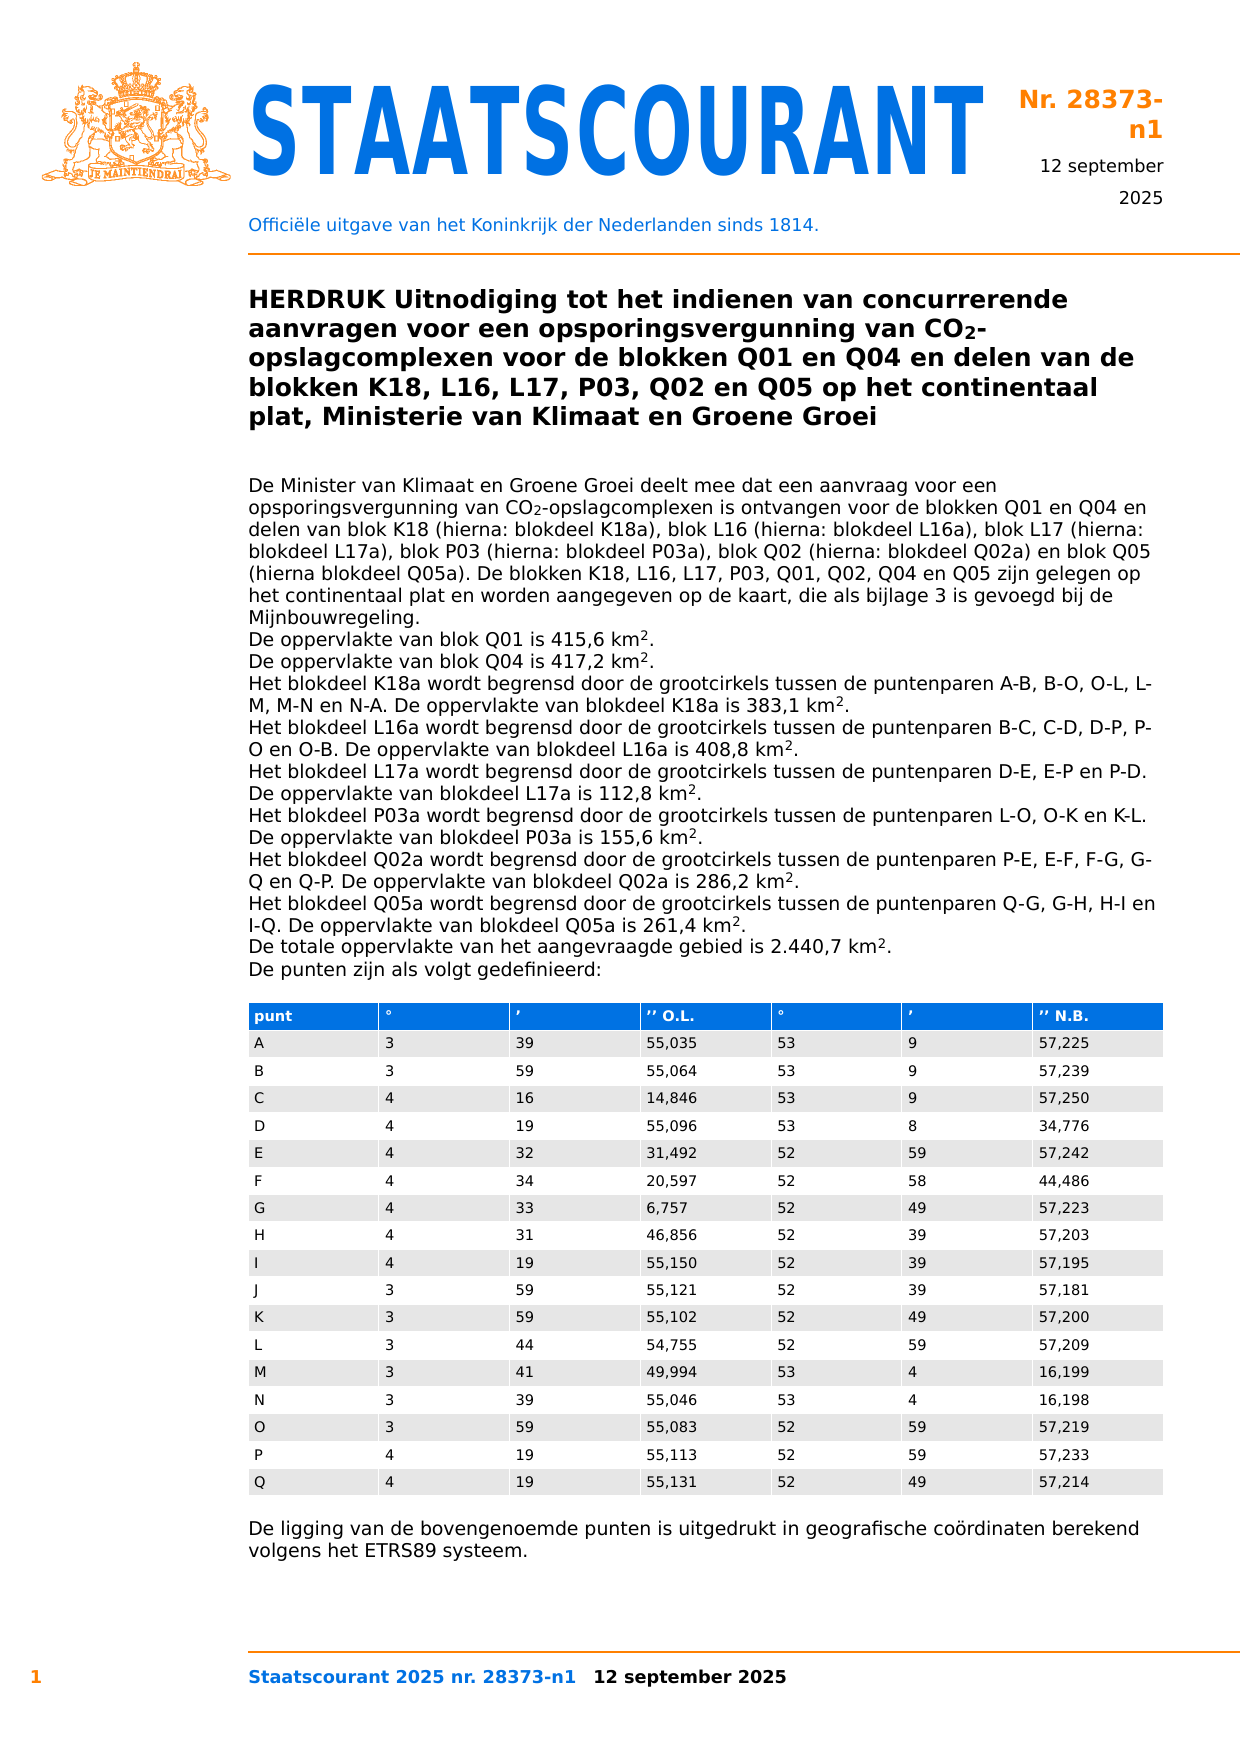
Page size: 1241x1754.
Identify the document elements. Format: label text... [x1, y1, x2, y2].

table_cell 59 [510, 1058, 640, 1084]
table_cell 55,102 [641, 1305, 771, 1331]
table_cell 20,597 [641, 1168, 771, 1194]
table_header ’ [902, 1003, 1032, 1030]
table_cell 16,198 [1033, 1387, 1163, 1413]
table_cell 57,223 [1033, 1195, 1163, 1221]
table_cell 59 [902, 1442, 1032, 1468]
table_cell 52 [772, 1168, 901, 1194]
table_cell 3 [379, 1414, 509, 1441]
text De totale oppervlakte van het aangevraagde gebied is 2.440,7 km2. [248, 936, 1163, 958]
table_cell 59 [510, 1414, 640, 1441]
table_cell O [249, 1414, 378, 1441]
table_cell 14,846 [641, 1086, 771, 1112]
table_cell 57,219 [1033, 1414, 1163, 1441]
text De oppervlakte van blok Q04 is 417,2 km2. [248, 651, 1163, 673]
table_cell B [249, 1058, 378, 1084]
table_cell 44 [510, 1332, 640, 1358]
table_cell 49 [902, 1305, 1032, 1331]
table_cell 3 [379, 1277, 509, 1304]
table_cell 57,200 [1033, 1305, 1163, 1331]
table_cell 4 [379, 1168, 509, 1194]
table_cell 2025 [998, 183, 1240, 215]
table_cell 55,113 [641, 1442, 771, 1468]
table_cell 52 [772, 1250, 901, 1276]
table_cell 59 [510, 1277, 640, 1304]
table_header ’ [510, 1003, 640, 1030]
text Het blokdeel P03a wordt begrensd door de grootcirkels tussen de puntenparen L-O, O-K en K-L. De oppervlakte van blokdeel P03a is 155,6 km2. [248, 804, 1163, 848]
table_cell 3 [379, 1332, 509, 1358]
table_cell 3 [379, 1387, 509, 1413]
table_cell D [249, 1113, 378, 1139]
table_cell 57,225 [1033, 1031, 1163, 1057]
table_cell 49 [902, 1195, 1032, 1221]
table_cell 52 [772, 1332, 901, 1358]
table_cell Q [249, 1469, 378, 1495]
table_cell 4 [902, 1360, 1032, 1386]
table_cell 33 [510, 1195, 640, 1221]
table_cell 41 [510, 1360, 640, 1386]
table_cell 57,214 [1033, 1469, 1163, 1495]
table_cell 55,121 [641, 1277, 771, 1304]
table_cell K [249, 1305, 378, 1331]
table_cell 4 [379, 1469, 509, 1495]
table_cell 9 [902, 1058, 1032, 1084]
table_cell 34 [510, 1168, 640, 1194]
table_cell 4 [379, 1086, 509, 1112]
table_cell 53 [772, 1113, 901, 1139]
table_cell 52 [772, 1140, 901, 1167]
table_cell 55,083 [641, 1414, 771, 1441]
text De punten zijn als volgt gedefinieerd: [248, 958, 1163, 980]
table_cell 57,233 [1033, 1442, 1163, 1468]
table_cell 53 [772, 1031, 901, 1057]
table_cell 52 [772, 1469, 901, 1495]
table_cell 55,064 [641, 1058, 771, 1084]
table_cell E [249, 1140, 378, 1167]
table_cell L [249, 1332, 378, 1358]
table_cell 44,486 [1033, 1168, 1163, 1194]
table_cell 58 [902, 1168, 1032, 1194]
table_cell I [249, 1250, 378, 1276]
table_header ’’ O.L. [641, 1003, 771, 1030]
table_cell 55,150 [641, 1250, 771, 1276]
table_cell H [249, 1223, 378, 1249]
table_cell Officiële uitgave van het Koninkrijk der Nederlanden sinds 1814. [248, 215, 1240, 253]
table_cell 32 [510, 1140, 640, 1167]
table_cell 39 [902, 1223, 1032, 1249]
picture [41, 62, 231, 186]
table_cell 4 [379, 1195, 509, 1221]
table_cell 8 [902, 1113, 1032, 1139]
table_cell 52 [772, 1223, 901, 1249]
table_cell P [249, 1442, 378, 1468]
table_cell 19 [510, 1442, 640, 1468]
table_header ° [379, 1003, 509, 1030]
table_cell 9 [902, 1031, 1032, 1057]
table_header Nr. 28373-n1 [998, 62, 1240, 150]
table_cell 34,776 [1033, 1113, 1163, 1139]
table_cell 4 [379, 1442, 509, 1468]
table_cell M [249, 1360, 378, 1386]
table_cell 57,203 [1033, 1223, 1163, 1249]
table_cell 4 [379, 1223, 509, 1249]
table_cell 53 [772, 1086, 901, 1112]
subtitle HERDRUK Uitnodiging tot het indienen van concurrerende aanvragen voor een opsporingsvergunning van CO2-opslagcomplexen voor de blokken Q01 en Q04 en delen van de blokken K18, L16, L17, P03, Q02 en Q05 op het continentaal plat, Ministerie van Klimaat en Groene Groei [248, 285, 1163, 431]
table_cell 59 [902, 1140, 1032, 1167]
table_cell 54,755 [641, 1332, 771, 1358]
table_header ’’ N.B. [1033, 1003, 1163, 1030]
text Het blokdeel L17a wordt begrensd door de grootcirkels tussen de puntenparen D-E, E-P en P-D. De oppervlakte van blokdeel L17a is 112,8 km2. [248, 761, 1163, 804]
table_cell 52 [772, 1195, 901, 1221]
text Het blokdeel K18a wordt begrensd door de grootcirkels tussen de puntenparen A-B, B-O, O-L, L-M, M-N en N-A. De oppervlakte van blokdeel K18a is 383,1 km2. [248, 673, 1163, 717]
table_cell 39 [902, 1277, 1032, 1304]
table_cell 19 [510, 1469, 640, 1495]
table_cell 9 [902, 1086, 1032, 1112]
table_cell 55,096 [641, 1113, 771, 1139]
table_cell 57,181 [1033, 1277, 1163, 1304]
table_cell 39 [510, 1031, 640, 1057]
table_cell 59 [902, 1414, 1032, 1441]
table_cell C [249, 1086, 378, 1112]
table_cell 55,046 [641, 1387, 771, 1413]
table_cell 52 [772, 1305, 901, 1331]
table_cell 3 [379, 1305, 509, 1331]
table_cell 16 [510, 1086, 640, 1112]
table_header STAATSCOURANT [248, 62, 998, 215]
table_cell 57,242 [1033, 1140, 1163, 1167]
table_cell 3 [379, 1360, 509, 1386]
table_cell 31 [510, 1223, 640, 1249]
table_cell J [249, 1277, 378, 1304]
text Het blokdeel L16a wordt begrensd door de grootcirkels tussen de puntenparen B-C, C-D, D-P, P-O en O-B. De oppervlakte van blokdeel L16a is 408,8 km2. [248, 717, 1163, 761]
table_cell 53 [772, 1058, 901, 1084]
table_cell 52 [772, 1414, 901, 1441]
table_header [25, 62, 248, 253]
text De Minister van Klimaat en Groene Groei deelt mee dat een aanvraag voor een opsporingsvergunning van CO2-opslagcomplexen is ontvangen voor de blokken Q01 en Q04 en delen van blok K18 (hierna: blokdeel K18a), blok L16 (hierna: blokdeel L16a), blok L17 (hierna: blokdeel L17a), blok P03 (hierna: blokdeel P03a), blok Q02 (hierna: blokdeel Q02a) en blok Q05 (hierna blokdeel Q05a). De blokken K18, L16, L17, P03, Q01, Q02, Q04 en Q05 zijn gelegen op het continentaal plat en worden aangegeven op de kaart, die als bijlage 3 is gevoegd bij de Mijnbouwregeling. [248, 475, 1163, 629]
table_cell 4 [379, 1250, 509, 1276]
table_cell 57,209 [1033, 1332, 1163, 1358]
text Het blokdeel Q05a wordt begrensd door de grootcirkels tussen de puntenparen Q-G, G-H, H-I en I-Q. De oppervlakte van blokdeel Q05a is 261,4 km2. [248, 892, 1163, 936]
table_cell 53 [772, 1360, 901, 1386]
text De ligging van de bovengenoemde punten is uitgedrukt in geografische coördinaten berekend volgens het ETRS89 systeem. [248, 1518, 1163, 1562]
table_cell 31,492 [641, 1140, 771, 1167]
table_cell F [249, 1168, 378, 1194]
table_cell 39 [510, 1387, 640, 1413]
table_cell 19 [510, 1113, 640, 1139]
table_cell 39 [902, 1250, 1032, 1276]
table_cell 59 [902, 1332, 1032, 1358]
table_cell 52 [772, 1442, 901, 1468]
table_cell 55,131 [641, 1469, 771, 1495]
table_cell N [249, 1387, 378, 1413]
table_cell 12 september [998, 150, 1240, 182]
table_cell 4 [902, 1387, 1032, 1413]
table_cell G [249, 1195, 378, 1221]
table_cell 55,035 [641, 1031, 771, 1057]
table_cell 52 [772, 1277, 901, 1304]
table_header ° [772, 1003, 901, 1030]
table_cell 3 [379, 1031, 509, 1057]
table_cell 57,239 [1033, 1058, 1163, 1084]
table_cell 59 [510, 1305, 640, 1331]
table_cell 4 [379, 1140, 509, 1167]
table_cell 19 [510, 1250, 640, 1276]
table_cell 4 [379, 1113, 509, 1139]
table_cell A [249, 1031, 378, 1057]
table_cell 57,195 [1033, 1250, 1163, 1276]
table_cell 53 [772, 1387, 901, 1413]
text Het blokdeel Q02a wordt begrensd door de grootcirkels tussen de puntenparen P-E, E-F, F-G, G-Q en Q-P. De oppervlakte van blokdeel Q02a is 286,2 km2. [248, 848, 1163, 892]
table_cell 49,994 [641, 1360, 771, 1386]
table_cell 16,199 [1033, 1360, 1163, 1386]
table_header punt [249, 1003, 378, 1030]
text De oppervlakte van blok Q01 is 415,6 km2. [248, 629, 1163, 651]
table_cell 46,856 [641, 1223, 771, 1249]
table_cell 57,250 [1033, 1086, 1163, 1112]
table_cell 6,757 [641, 1195, 771, 1221]
table_cell 3 [379, 1058, 509, 1084]
table_cell 49 [902, 1469, 1032, 1495]
